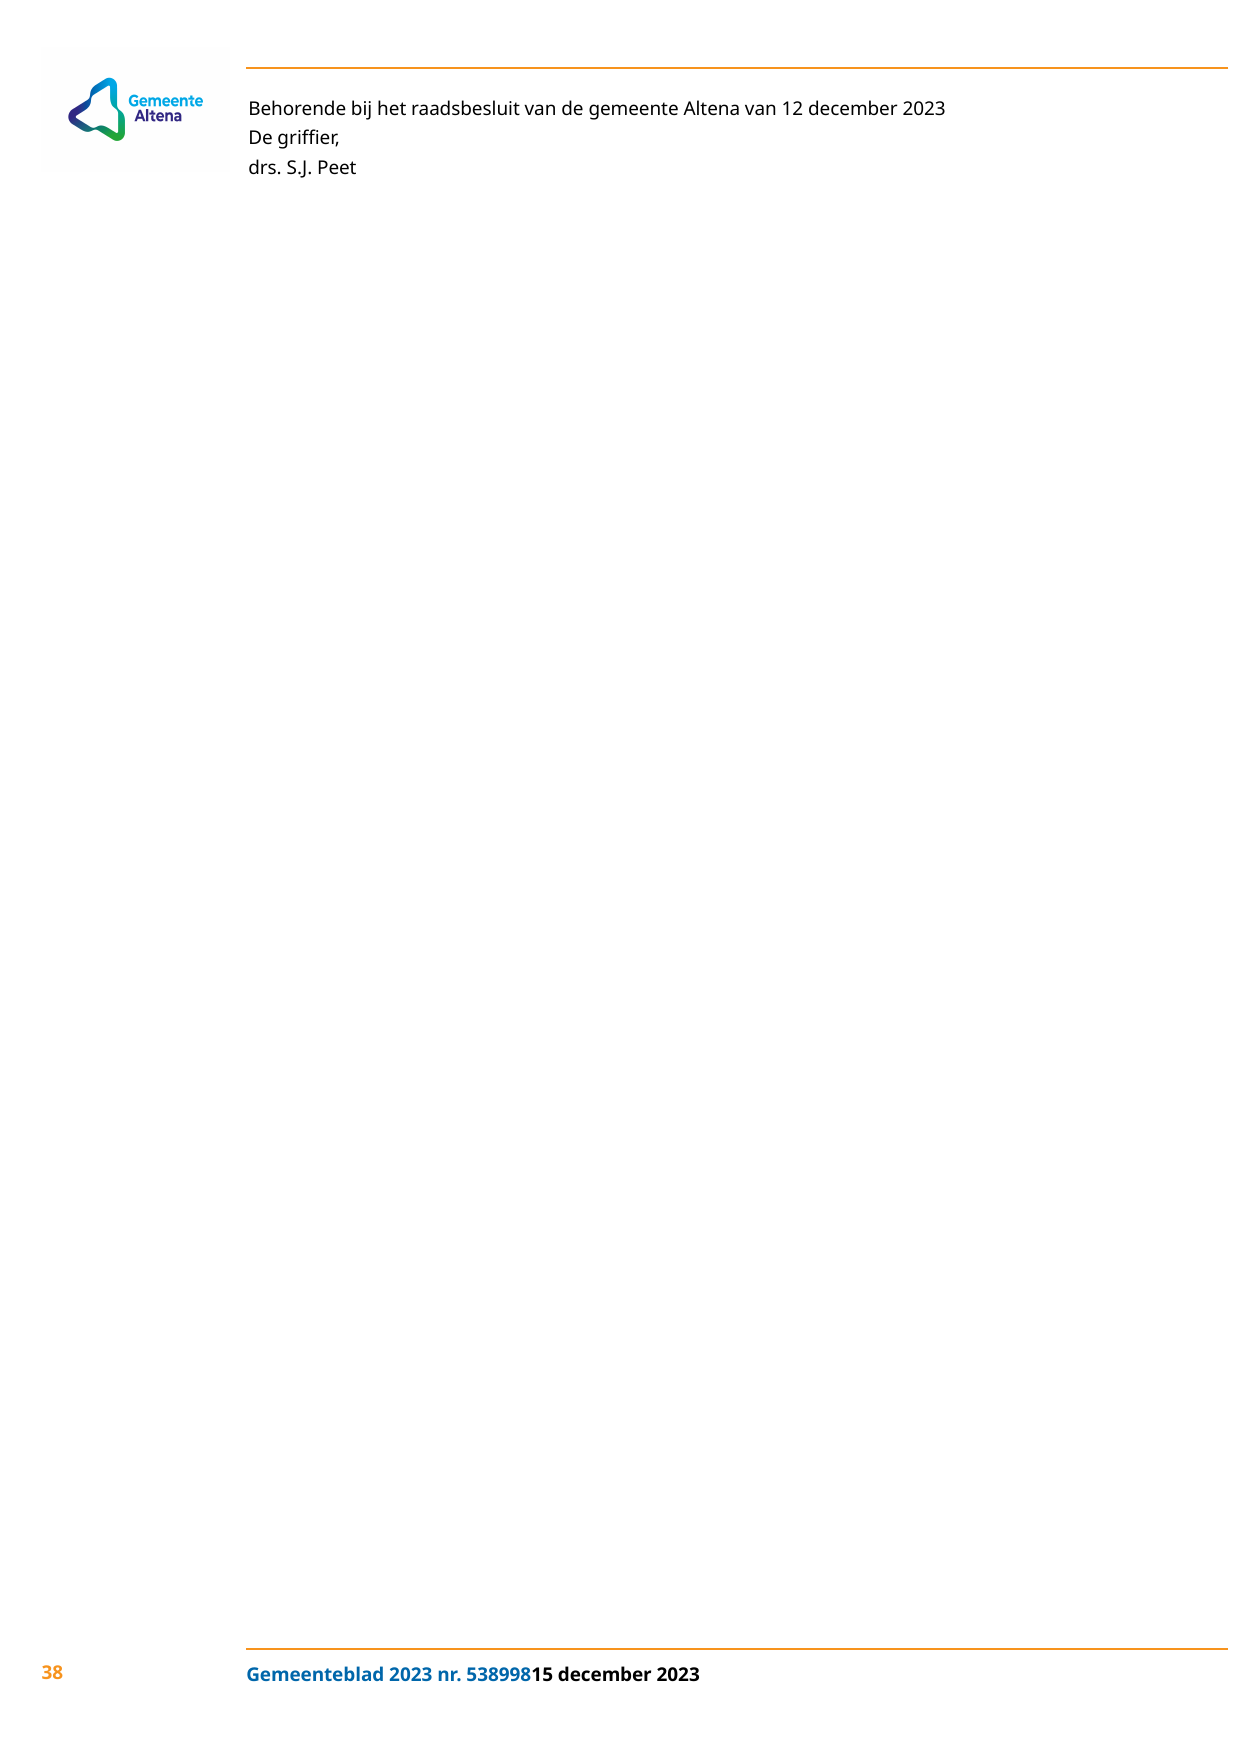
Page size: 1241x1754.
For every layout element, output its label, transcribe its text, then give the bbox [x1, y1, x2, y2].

text drs. S.J. Peet [248, 154, 1152, 180]
picture [41, 47, 231, 172]
text Behorende bij het raadsbesluit van de gemeente Altena van 12 december 2023 [248, 95, 1152, 121]
text De griffier, [248, 124, 1152, 150]
